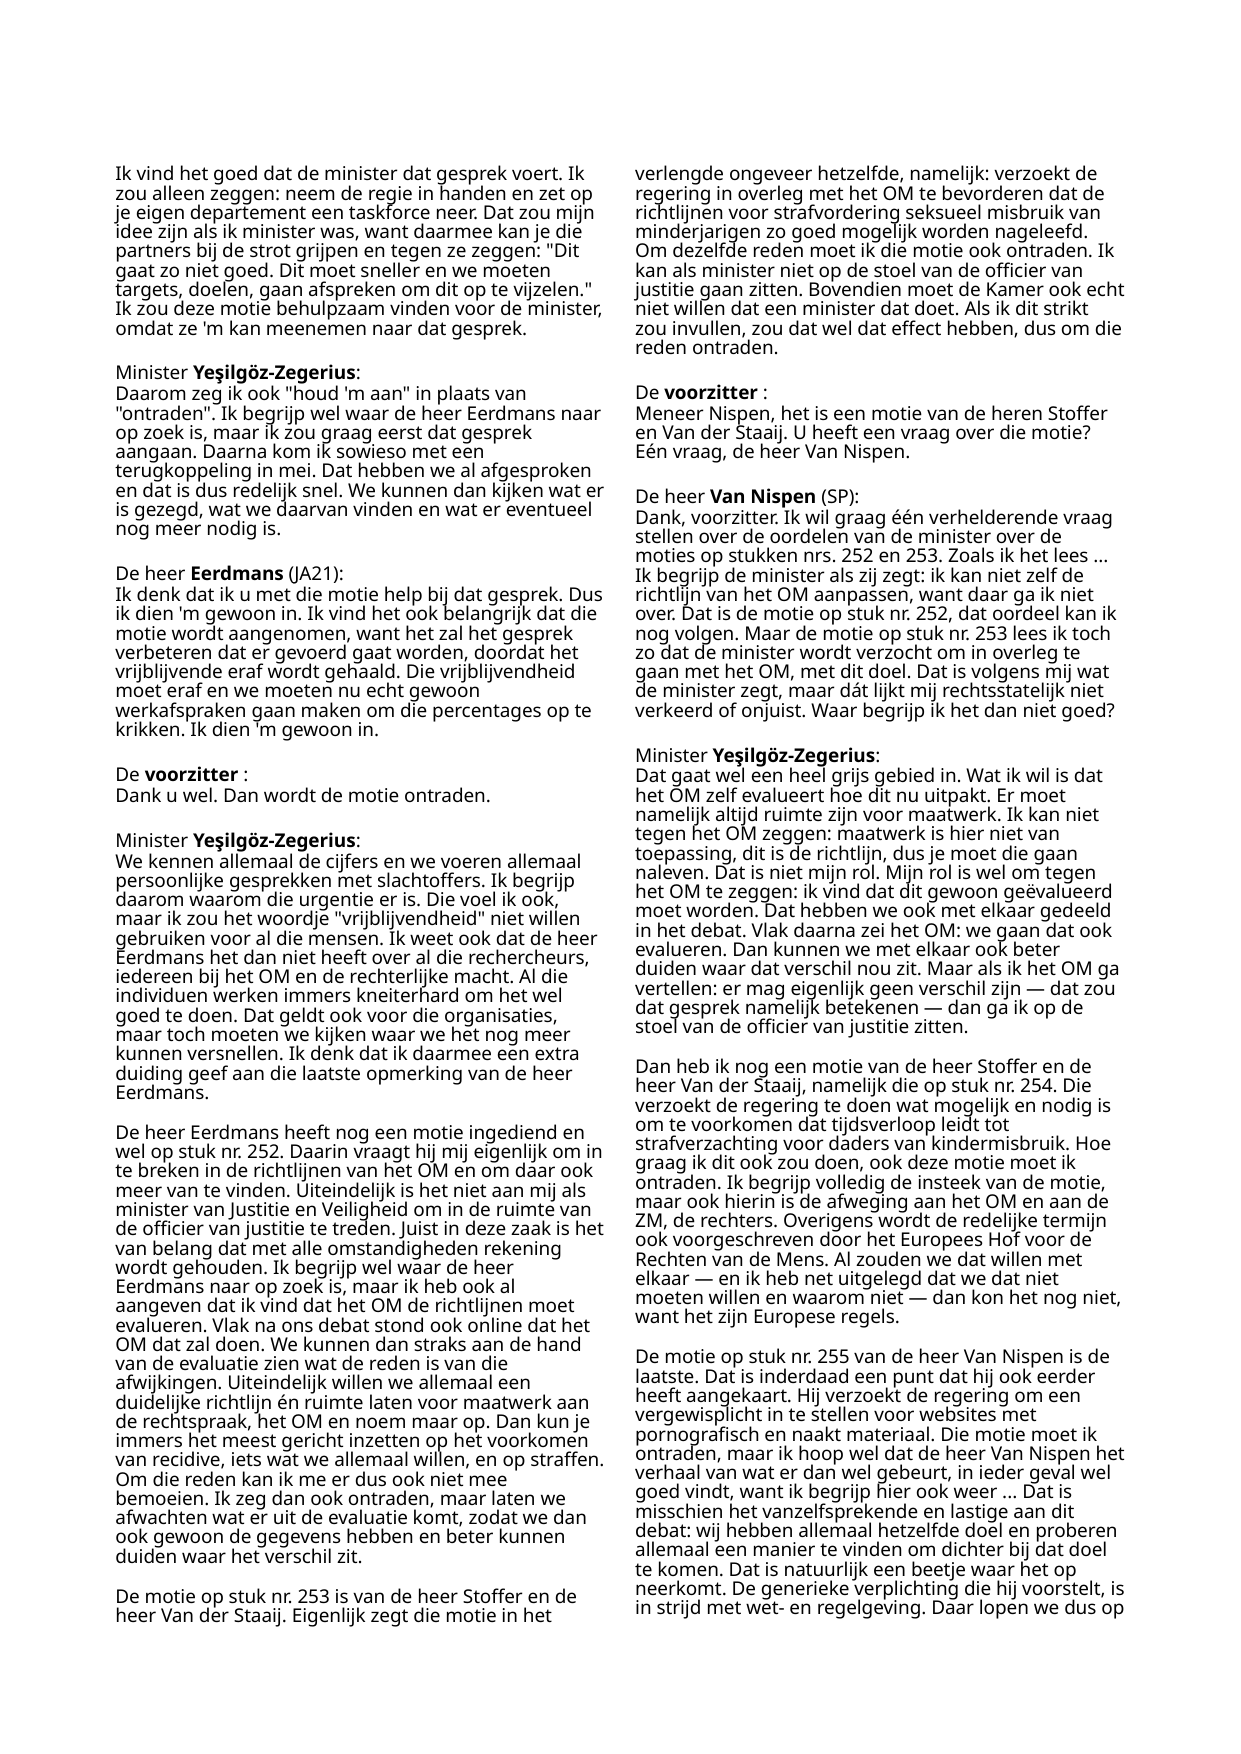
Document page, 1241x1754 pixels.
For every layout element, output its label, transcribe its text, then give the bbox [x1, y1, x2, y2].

text Daarom zeg ik ook "houd 'm aan" in plaats van "ontraden". Ik begrijp wel waar de heer Eerdmans naar op zoek is, maar ik zou graag eerst dat gesprek aangaan. Daarna kom ik sowieso met een terugkoppeling in mei. Dat hebben we al afgesproken en dat is dus redelijk snel. We kunnen dan kijken wat er is gezegd, wat we daarvan vinden en wat er eventueel nog meer nodig is. [115, 385, 605, 539]
text Ik vind het goed dat de minister dat gesprek voert. Ik zou alleen zeggen: neem de regie in handen en zet op je eigen departement een taskforce neer. Dat zou mijn idee zijn als ik minister was, want daarmee kan je die partners bij de strot grijpen en tegen ze zeggen: "Dit gaat zo niet goed. Dit moet sneller en we moeten targets, doelen, gaan afspreken om dit op te vijzelen." Ik zou deze motie behulpzaam vinden voor de minister, omdat ze 'm kan meenemen naar dat gesprek. [115, 165, 605, 339]
text verlengde ongeveer hetzelfde, namelijk: verzoekt de regering in overleg met het OM te bevorderen dat de richtlijnen voor strafvordering seksueel misbruik van minderjarigen zo goed mogelijk worden nageleefd. Om dezelfde reden moet ik die motie ook ontraden. Ik kan als minister niet op de stoel van de officier van justitie gaan zitten. Bovendien moet de Kamer ook echt niet willen dat een minister dat doet. Als ik dit strikt zou invullen, zou dat wel dat effect hebben, dus om die reden ontraden. [635, 165, 1125, 358]
text De motie op stuk nr. 253 is van de heer Stoffer en de heer Van der Staaij. Eigenlijk zegt die motie in het [115, 1588, 605, 1626]
text Dank u wel. Dan wordt de motie ontraden. [115, 787, 605, 806]
text Minister Yeşilgöz-Zegerius: [635, 742, 1125, 767]
text We kennen allemaal de cijfers en we voeren allemaal persoonlijke gesprekken met slachtoffers. Ik begrijp daarom waarom die urgentie er is. Die voel ik ook, maar ik zou het woordje "vrijblijvendheid" niet willen gebruiken voor al die mensen. Ik weet ook dat de heer Eerdmans het dan niet heeft over al die rechercheurs, iedereen bij het OM en de rechterlijke macht. Al die individuen werken immers kneiterhard om het wel goed te doen. Dat geldt ook voor die organisaties, maar toch moeten we kijken waar we het nog meer kunnen versnellen. Ik denk dat ik daarmee een extra duiding geef aan die laatste opmerking van de heer Eerdmans. [115, 853, 605, 1103]
text De heer Eerdmans heeft nog een motie ingediend en wel op stuk nr. 252. Daarin vraagt hij mij eigenlijk om in te breken in de richtlijnen van het OM en om daar ook meer van te vinden. Uiteindelijk is het niet aan mij als minister van Justitie en Veiligheid om in de ruimte van de officier van justitie te treden. Juist in deze zaak is het van belang dat met alle omstandigheden rekening wordt gehouden. Ik begrijp wel waar de heer Eerdmans naar op zoek is, maar ik heb ook al aangeven dat ik vind dat het OM de richtlijnen moet evalueren. Vlak na ons debat stond ook online dat het OM dat zal doen. We kunnen dan straks aan de hand van de evaluatie zien wat de reden is van die afwijkingen. Uiteindelijk willen we allemaal een duidelijke richtlijn én ruimte laten voor maatwerk aan de rechtspraak, het OM en noem maar op. Dan kun je immers het meest gericht inzetten op het voorkomen van recidive, iets wat we allemaal willen, en op straffen. Om die reden kan ik me er dus ook niet mee bemoeien. Ik zeg dan ook ontraden, maar laten we afwachten wat er uit de evaluatie komt, zodat we dan ook gewoon de gegevens hebben en beter kunnen duiden waar het verschil zit. [115, 1124, 605, 1567]
text Meneer Nispen, het is een motie van de heren Stoffer en Van der Staaij. U heeft een vraag over die motie? Eén vraag, de heer Van Nispen. [635, 404, 1125, 462]
text Dank, voorzitter. Ik wil graag één verhelderende vraag stellen over de oordelen van de minister over de moties op stukken nrs. 252 en 253. Zoals ik het lees ... Ik begrijp de minister als zij zegt: ik kan niet zelf de richtlijn van het OM aanpassen, want daar ga ik niet over. Dat is de motie op stuk nr. 252, dat oordeel kan ik nog volgen. Maar de motie op stuk nr. 253 lees ik toch zo dat de minister wordt verzocht om in overleg te gaan met het OM, met dit doel. Dat is volgens mij wat de minister zegt, maar dát lijkt mij rechtsstatelijk niet verkeerd of onjuist. Waar begrijp ik het dan niet goed? [635, 509, 1125, 721]
text De heer Eerdmans (JA21): [115, 560, 605, 586]
text De voorzitter : [115, 761, 605, 787]
text Dat gaat wel een heel grijs gebied in. Wat ik wil is dat het OM zelf evalueert hoe dit nu uitpakt. Er moet namelijk altijd ruimte zijn voor maatwerk. Ik kan niet tegen het OM zeggen: maatwerk is hier niet van toepassing, dit is de richtlijn, dus je moet die gaan naleven. Dat is niet mijn rol. Mijn rol is wel om tegen het OM te zeggen: ik vind dat dit gewoon geëvalueerd moet worden. Dat hebben we ook met elkaar gedeeld in het debat. Vlak daarna zei het OM: we gaan dat ook evalueren. Dan kunnen we met elkaar ook beter duiden waar dat verschil nou zit. Maar als ik het OM ga vertellen: er mag eigenlijk geen verschil zijn — dat zou dat gesprek namelijk betekenen — dan ga ik op de stoel van de officier van justitie zitten. [635, 767, 1125, 1037]
text Minister Yeşilgöz-Zegerius: [115, 359, 605, 385]
text De heer Van Nispen (SP): [635, 483, 1125, 509]
text De motie op stuk nr. 255 van de heer Van Nispen is de laatste. Dat is inderdaad een punt dat hij ook eerder heeft aangekaart. Hij verzoekt de regering om een vergewisplicht in te stellen voor websites met pornografisch en naakt materiaal. Die motie moet ik ontraden, maar ik hoop wel dat de heer Van Nispen het verhaal van wat er dan wel gebeurt, in ieder geval wel goed vindt, want ik begrijp hier ook weer ... Dat is misschien het vanzelfsprekende en lastige aan dit debat: wij hebben allemaal hetzelfde doel en proberen allemaal een manier te vinden om dichter bij dat doel te komen. Dat is natuurlijk een beetje waar het op neerkomt. De generieke verplichting die hij voorstelt, is in strijd met wet- en regelgeving. Daar lopen we dus op [635, 1348, 1125, 1618]
text De voorzitter : [635, 379, 1125, 404]
text Dan heb ik nog een motie van de heer Stoffer en de heer Van der Staaij, namelijk die op stuk nr. 254. Die verzoekt de regering te doen wat mogelijk en nodig is om te voorkomen dat tijdsverloop leidt tot strafverzachting voor daders van kindermisbruik. Hoe graag ik dit ook zou doen, ook deze motie moet ik ontraden. Ik begrijp volledig de insteek van de motie, maar ook hierin is de afweging aan het OM en aan de ZM, de rechters. Overigens wordt de redelijke termijn ook voorgeschreven door het Europees Hof voor de Rechten van de Mens. Al zouden we dat willen met elkaar — en ik heb net uitgelegd dat we dat niet moeten willen en waarom niet — dan kon het nog niet, want het zijn Europese regels. [635, 1058, 1125, 1328]
text Ik denk dat ik u met die motie help bij dat gesprek. Dus ik dien 'm gewoon in. Ik vind het ook belangrijk dat die motie wordt aangenomen, want het zal het gesprek verbeteren dat er gevoerd gaat worden, doordat het vrijblijvende eraf wordt gehaald. Die vrijblijvendheid moet eraf en we moeten nu echt gewoon werkafspraken gaan maken om die percentages op te krikken. Ik dien 'm gewoon in. [115, 586, 605, 740]
text Minister Yeşilgöz-Zegerius: [115, 827, 605, 853]
